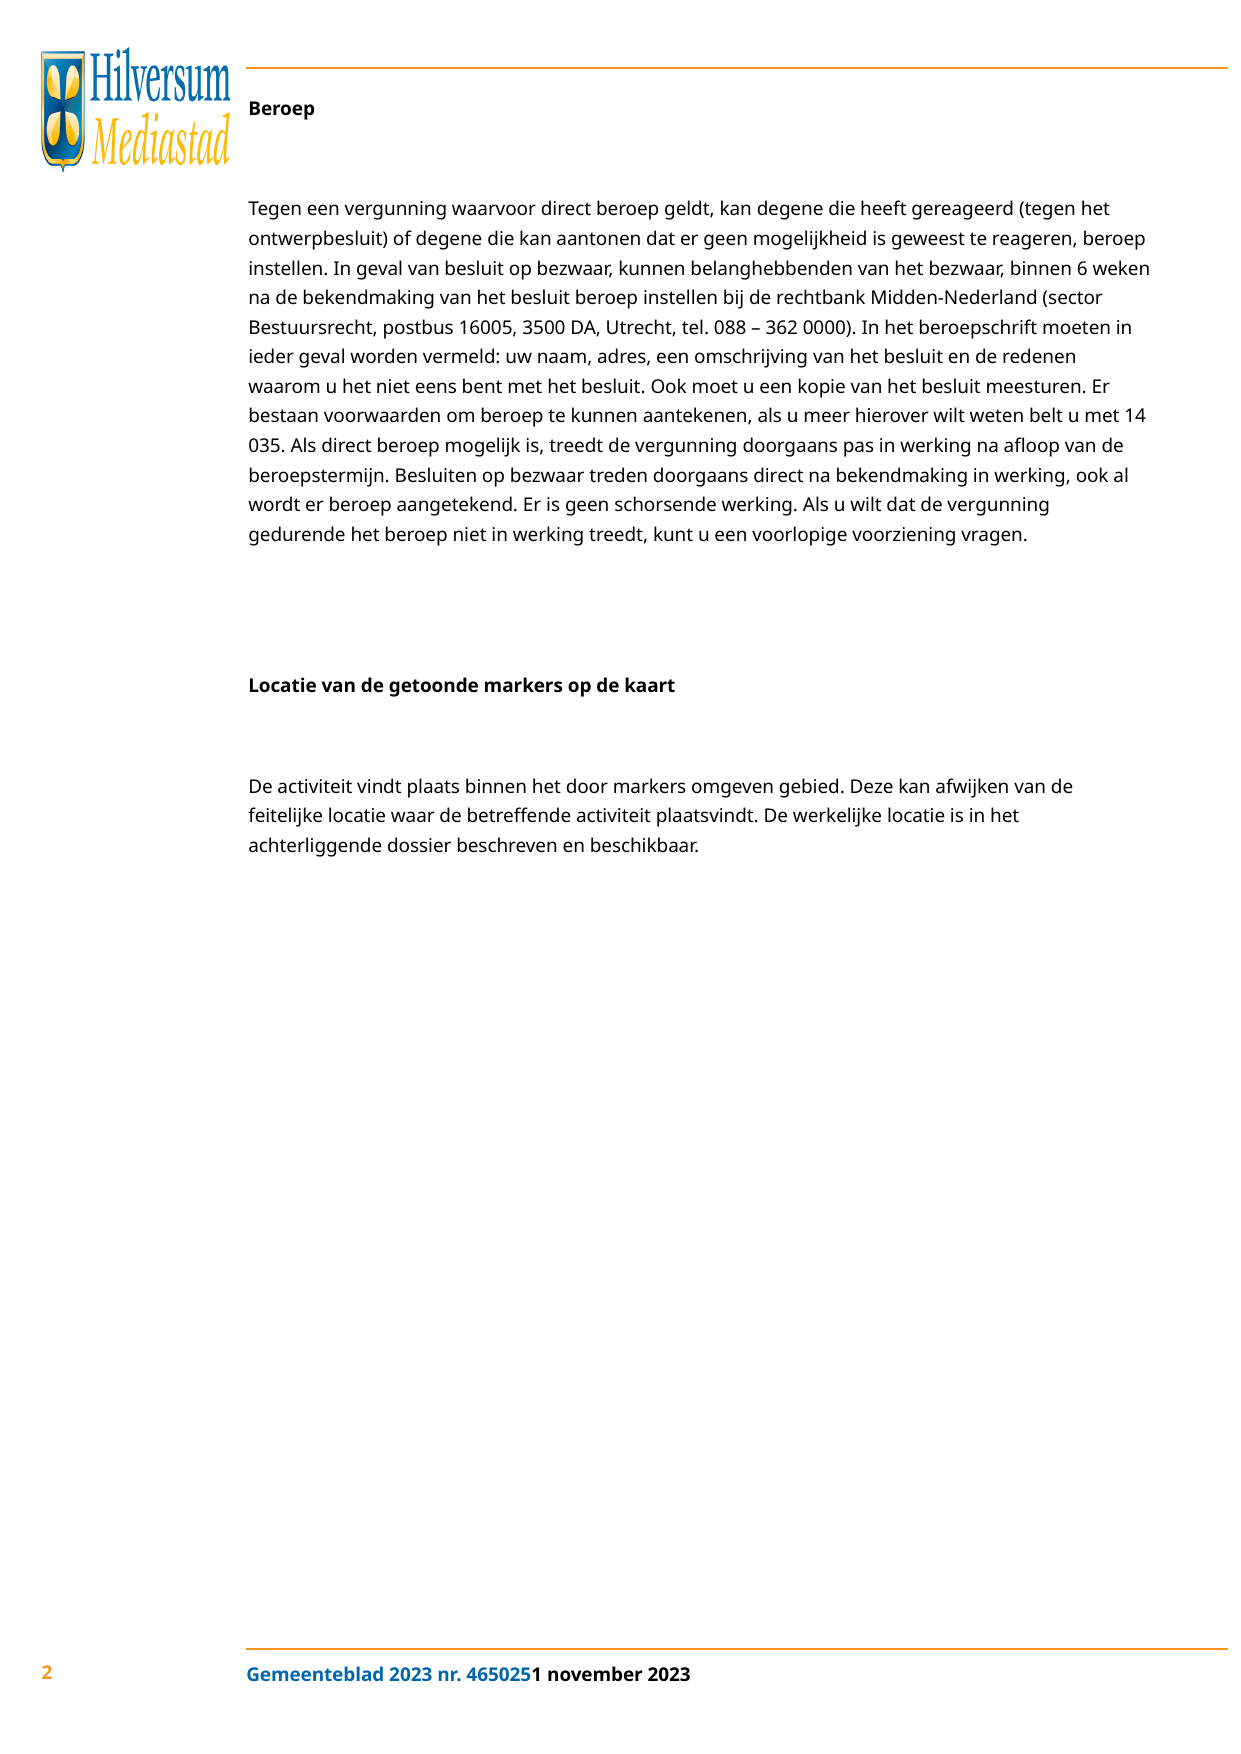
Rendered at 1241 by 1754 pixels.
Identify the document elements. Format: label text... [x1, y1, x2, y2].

text De activiteit vindt plaats binnen het door markers omgeven gebied. Deze kan afwijken van de feitelijke locatie waar de betreffende activiteit plaatsvindt. De werkelijke locatie is in het achterliggende dossier beschreven en beschikbaar. [248, 773, 1152, 858]
picture [41, 47, 231, 172]
text Locatie van de getoonde markers op de kaart [248, 672, 1152, 698]
text Tegen een vergunning waarvoor direct beroep geldt, kan degene die heeft gereageerd (tegen het ontwerpbesluit) of degene die kan aantonen dat er geen mogelijkheid is geweest te reageren, beroep instellen. In geval van besluit op bezwaar, kunnen belanghebbenden van het bezwaar, binnen 6 weken na de bekendmaking van het besluit beroep instellen bij de rechtbank Midden-Nederland (sector Bestuursrecht, postbus 16005, 3500 DA, Utrecht, tel. 088 – 362 0000). In het beroepschrift moeten in ieder geval worden vermeld: uw naam, adres, een omschrijving van het besluit en de redenen waarom u het niet eens bent met het besluit. Ook moet u een kopie van het besluit meesturen. Er bestaan voorwaarden om beroep te kunnen aantekenen, als u meer hierover wilt weten belt u met 14 035. Als direct beroep mogelijk is, treedt de vergunning doorgaans pas in werking na afloop van de beroepstermijn. Besluiten op bezwaar treden doorgaans direct na bekendmaking in werking, ook al wordt er beroep aangetekend. Er is geen schorsende werking. Als u wilt dat de vergunning gedurende het beroep niet in werking treedt, kunt u een voorlopige voorziening vragen. [248, 196, 1152, 547]
text Beroep [248, 95, 1152, 121]
